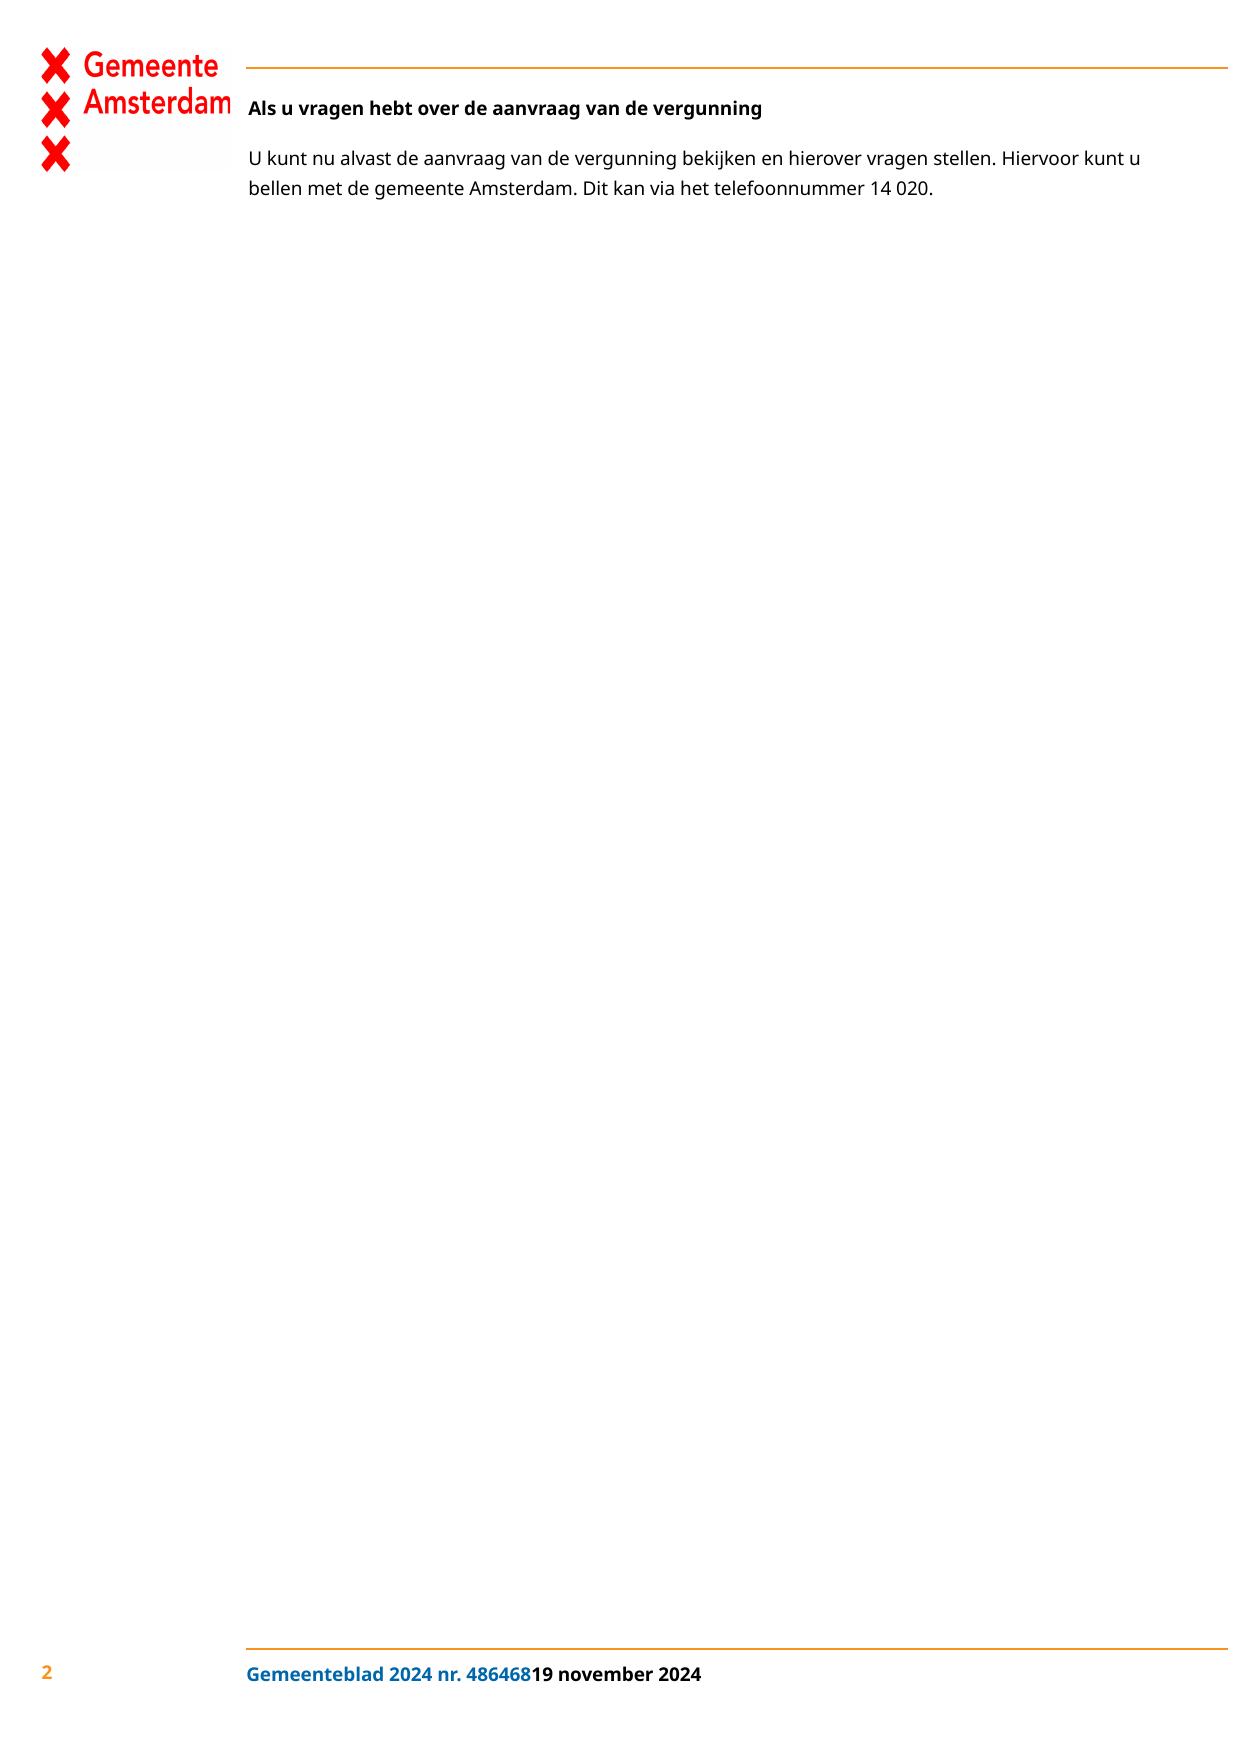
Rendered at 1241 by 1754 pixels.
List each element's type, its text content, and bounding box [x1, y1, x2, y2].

text Als u vragen hebt over de aanvraag van de vergunning [248, 95, 1152, 121]
text U kunt nu alvast de aanvraag van de vergunning bekijken en hierover vragen stellen. Hiervoor kunt u bellen met de gemeente Amsterdam. Dit kan via het telefoonnummer 14 020. [248, 145, 1152, 201]
picture [41, 47, 231, 172]
